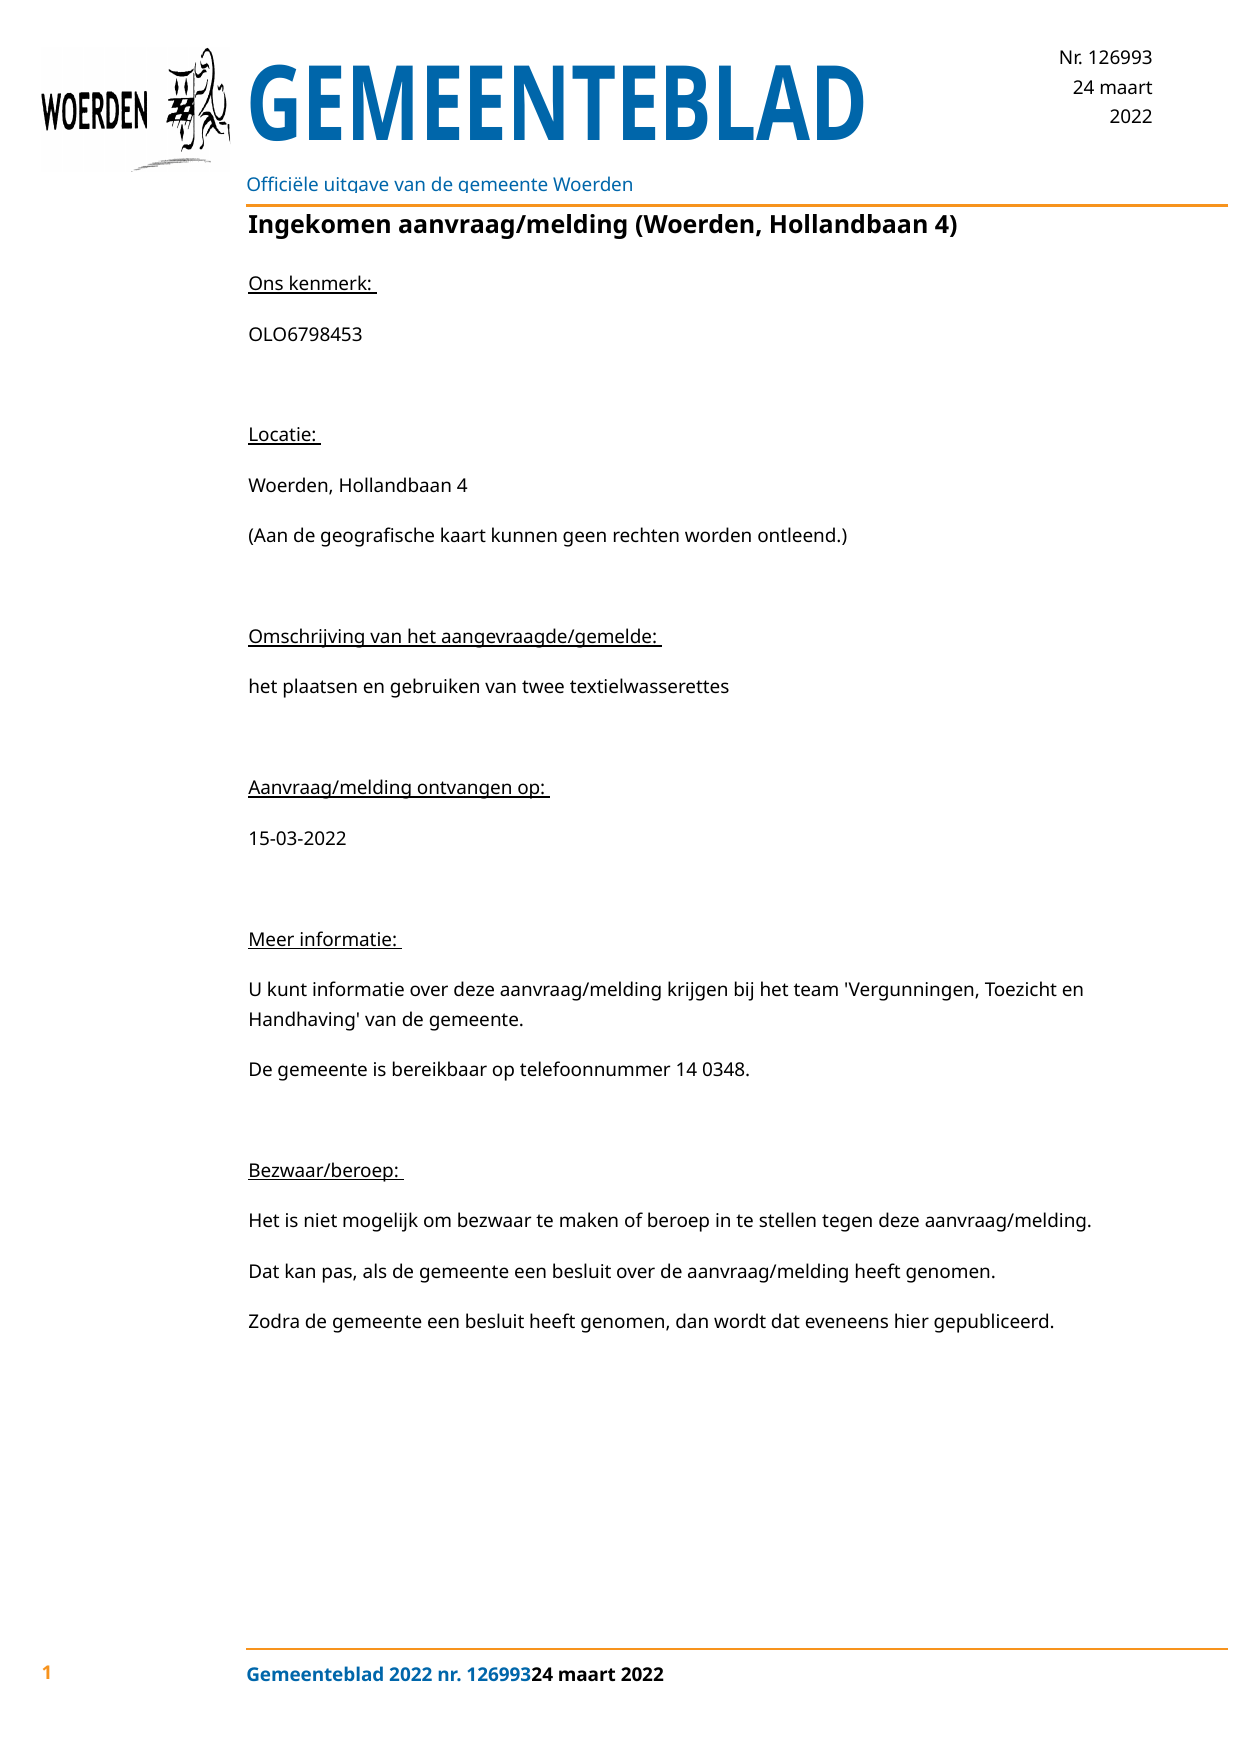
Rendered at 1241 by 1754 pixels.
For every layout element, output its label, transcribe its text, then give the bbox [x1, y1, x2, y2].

picture [41, 47, 231, 172]
text (Aan de geografische kaart kunnen geen rechten worden ontleend.) [248, 522, 1152, 548]
text Bezwaar/beroep: [248, 1157, 1152, 1183]
text Meer informatie: [248, 926, 1152, 951]
text het plaatsen en gebruiken van twee textielwasserettes [248, 674, 1152, 699]
text De gemeente is bereikbaar op telefoonnummer 14 0348. [248, 1056, 1152, 1082]
text Omschrijving van het aangevraagde/gemelde: [248, 623, 1152, 649]
text OLO6798453 [248, 321, 1152, 346]
text Het is niet mogelijk om bezwaar te maken of beroep in te stellen tegen deze aanvraag/melding. [248, 1207, 1152, 1233]
text Woerden, Hollandbaan 4 [248, 472, 1152, 498]
text U kunt informatie over deze aanvraag/melding krijgen bij het team 'Vergunningen, Toezicht en Handhaving' van de gemeente. [248, 976, 1152, 1031]
text Ons kenmerk: [248, 270, 1152, 296]
text Aanvraag/melding ontvangen op: [248, 774, 1152, 800]
text Zodra de gemeente een besluit heeft genomen, dan wordt dat eveneens hier gepubliceerd. [248, 1308, 1152, 1334]
text 15-03-2022 [248, 825, 1152, 851]
text Dat kan pas, als de gemeente een besluit over de aanvraag/melding heeft genomen. [248, 1258, 1152, 1283]
text Ingekomen aanvraag/melding (Woerden, Hollandbaan 4) [248, 207, 1152, 241]
text Locatie: [248, 422, 1152, 447]
